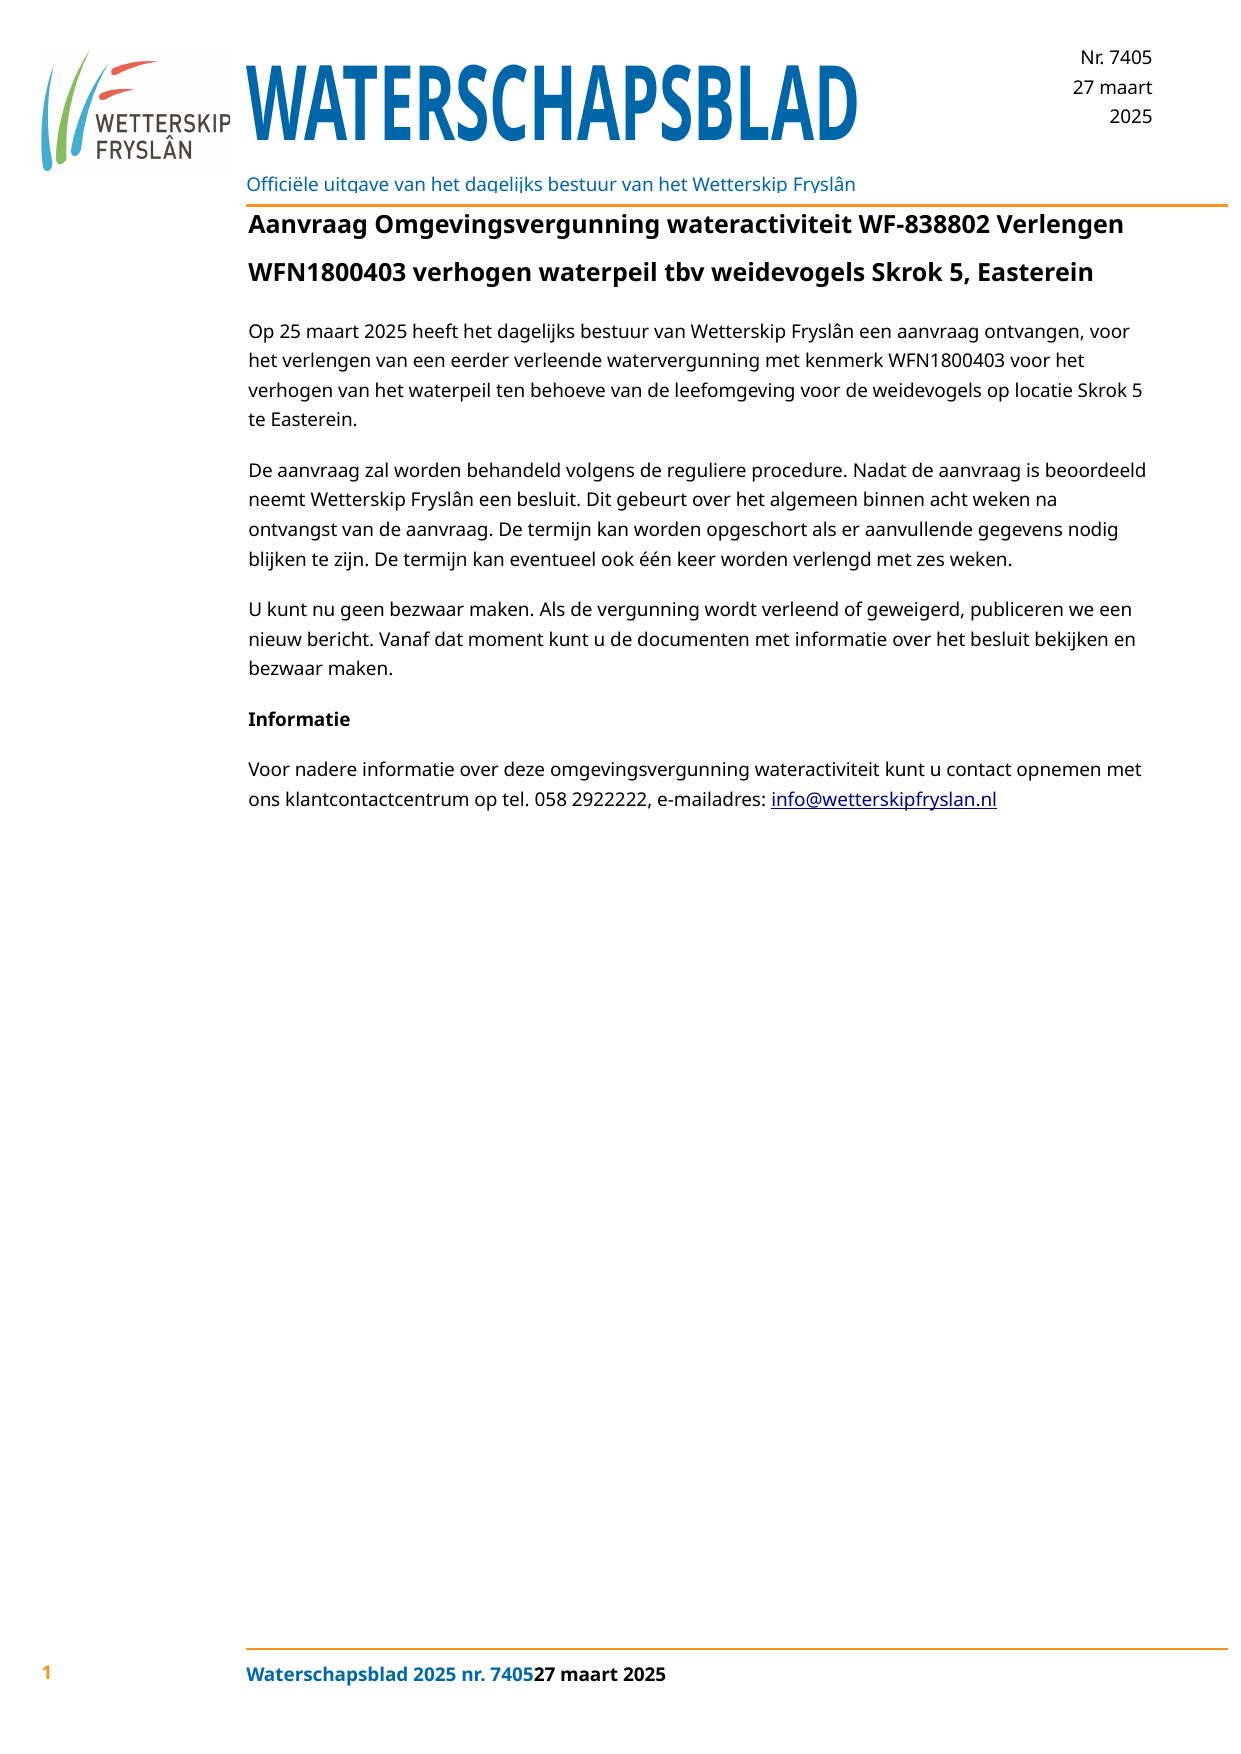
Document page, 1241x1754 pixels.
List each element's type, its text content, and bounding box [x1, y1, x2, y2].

text Aanvraag Omgevingsvergunning wateractiviteit WF-838802 Verlengen WFN1800403 verhogen waterpeil tbv weidevogels Skrok 5, Easterein [248, 207, 1152, 288]
text U kunt nu geen bezwaar maken. Als de vergunning wordt verleend of geweigerd, publiceren we een nieuw bericht. Vanaf dat moment kunt u de documenten met informatie over het besluit bekijken en bezwaar maken. [248, 596, 1152, 681]
text Op 25 maart 2025 heeft het dagelijks bestuur van Wetterskip Fryslân een aanvraag ontvangen, voor het verlengen van een eerder verleende watervergunning met kenmerk WFN1800403 voor het verhogen van het waterpeil ten behoeve van de leefomgeving voor de weidevogels op locatie Skrok 5 te Easterein. [248, 318, 1152, 432]
text Informatie [248, 706, 1152, 732]
picture [41, 47, 231, 172]
text Voor nadere informatie over deze omgevingsvergunning wateractiviteit kunt u contact opnemen met ons klantcontactcentrum op tel. 058 2922222, e-mailadres: info@wetterskipfryslan.nl [248, 756, 1152, 812]
text De aanvraag zal worden behandeld volgens de reguliere procedure. Nadat de aanvraag is beoordeeld neemt Wetterskip Fryslân een besluit. Dit gebeurt over het algemeen binnen acht weken na ontvangst van de aanvraag. De termijn kan worden opgeschort als er aanvullende gegevens nodig blijken te zijn. De termijn kan eventueel ook één keer worden verlengd met zes weken. [248, 457, 1152, 572]
